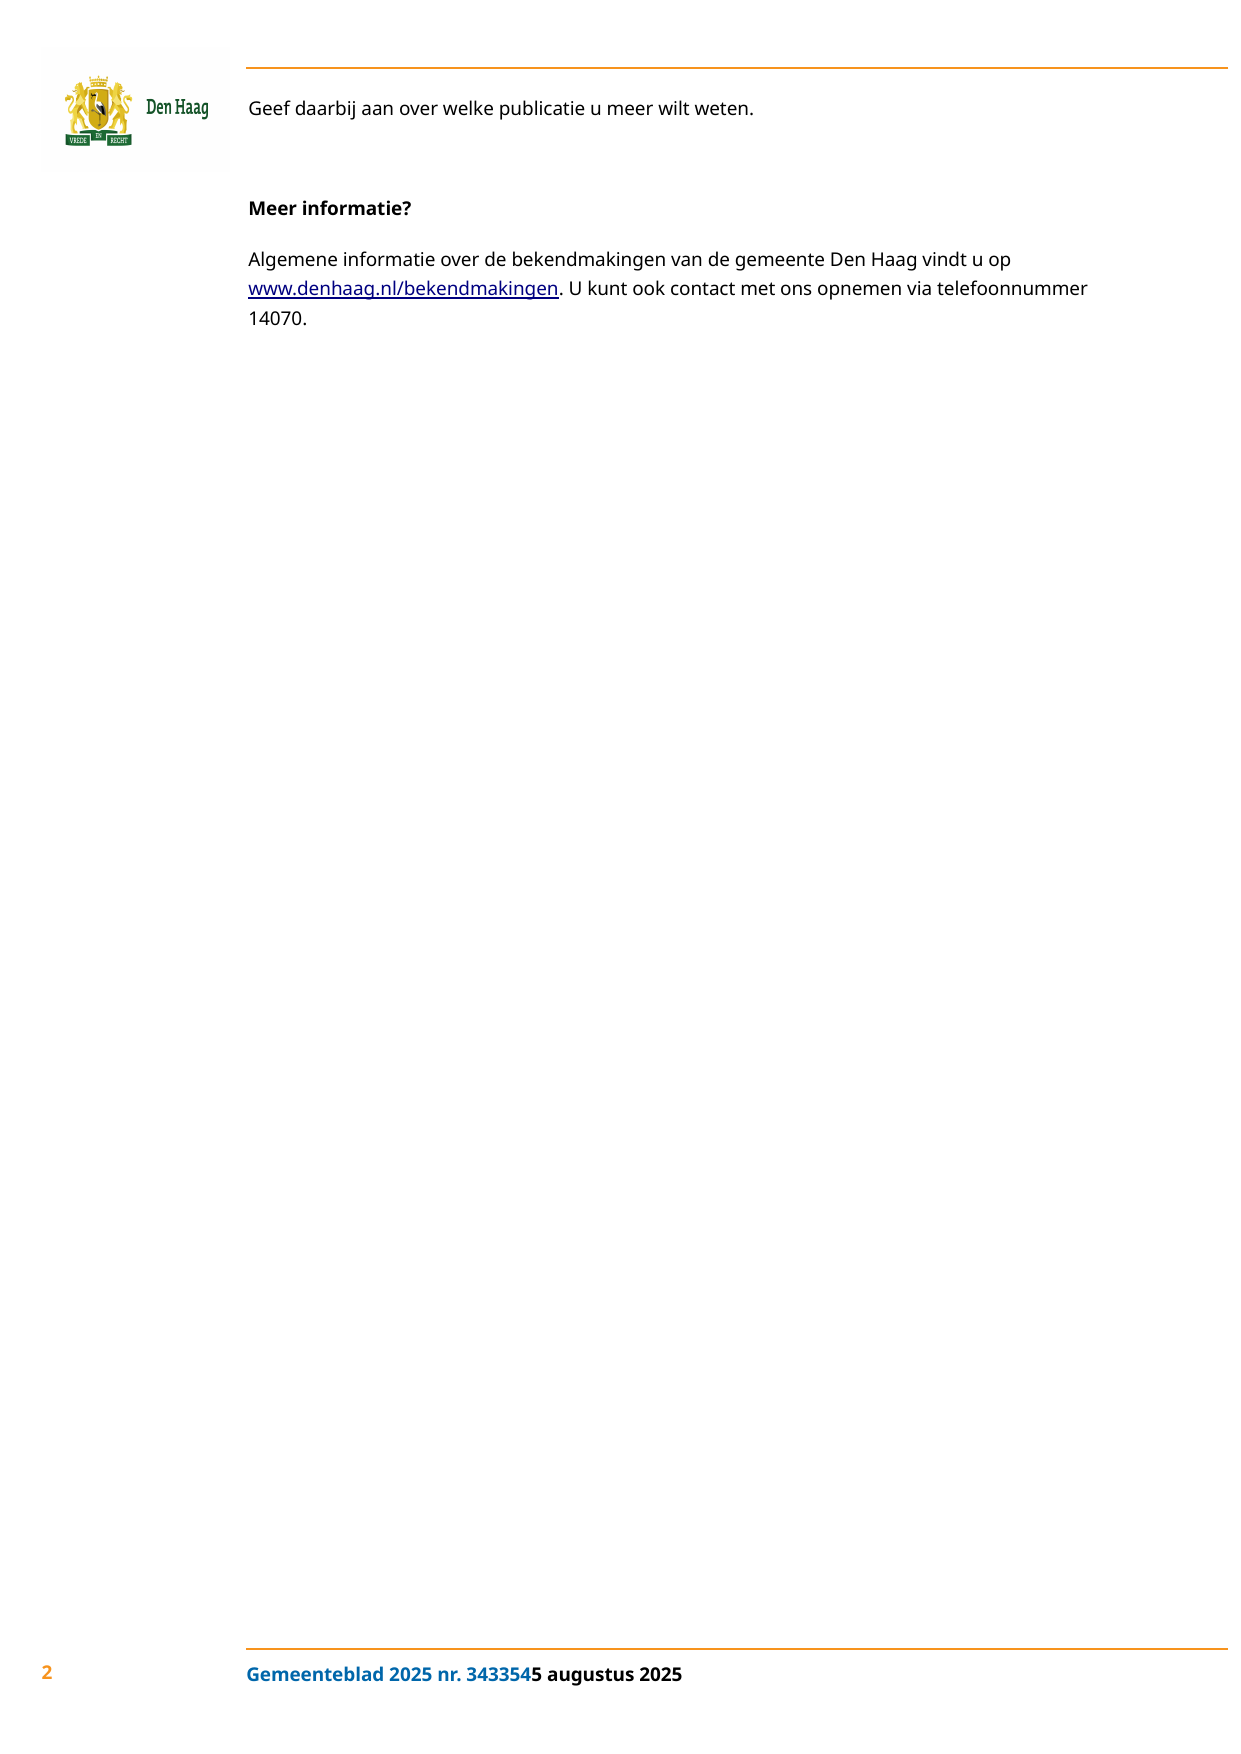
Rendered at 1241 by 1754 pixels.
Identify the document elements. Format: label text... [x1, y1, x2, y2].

text Algemene informatie over de bekendmakingen van de gemeente Den Haag vindt u op www.denhaag.nl/bekendmakingen. U kunt ook contact met ons opnemen via telefoonnummer 14070. [248, 246, 1152, 331]
text Geef daarbij aan over welke publicatie u meer wilt weten. [248, 95, 1152, 121]
picture [41, 47, 231, 172]
text Meer informatie? [248, 196, 1152, 221]
